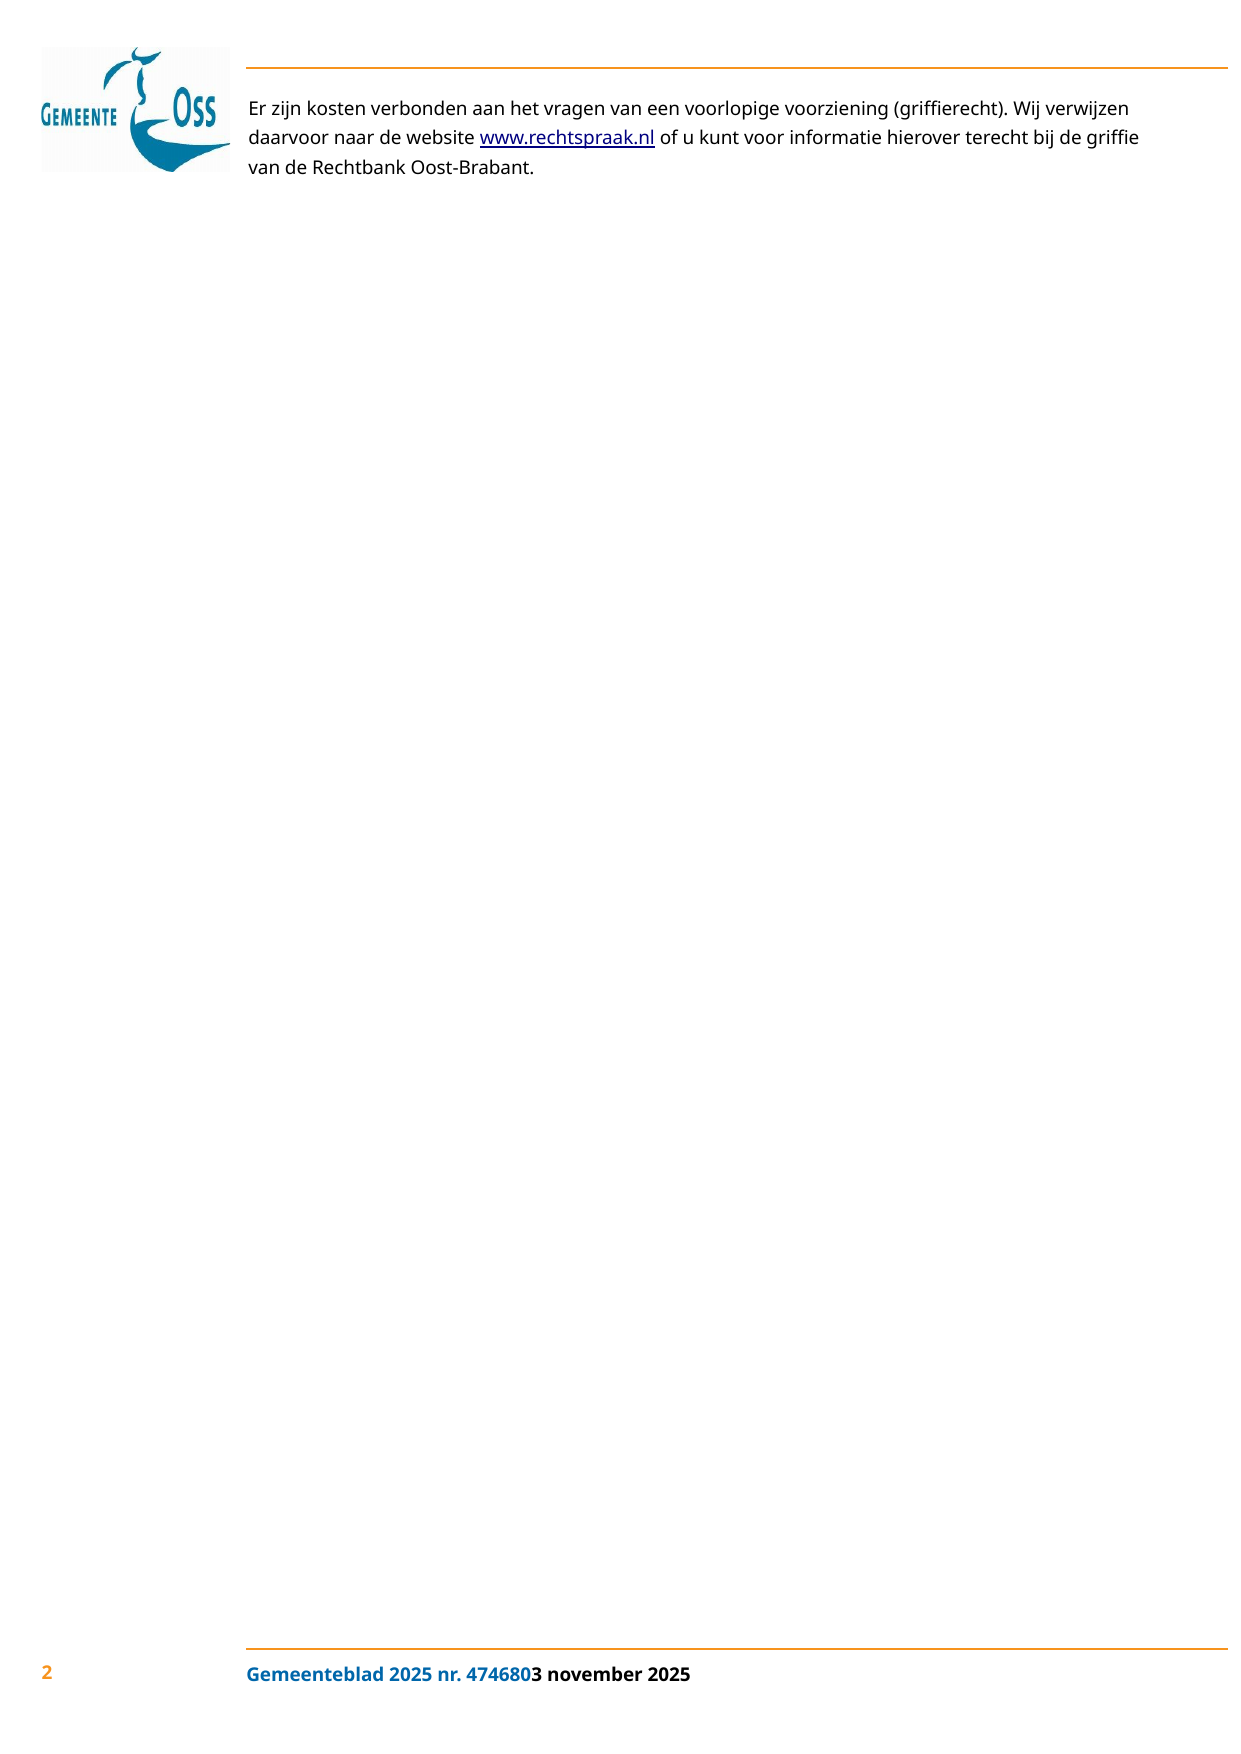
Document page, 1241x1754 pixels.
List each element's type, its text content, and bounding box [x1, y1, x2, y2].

text Er zijn kosten verbonden aan het vragen van een voorlopige voorziening (griffierecht). Wij verwijzen daarvoor naar de website www.rechtspraak.nl of u kunt voor informatie hierover terecht bij de griffie van de Rechtbank Oost-Brabant. [248, 95, 1152, 180]
picture [41, 47, 231, 172]
